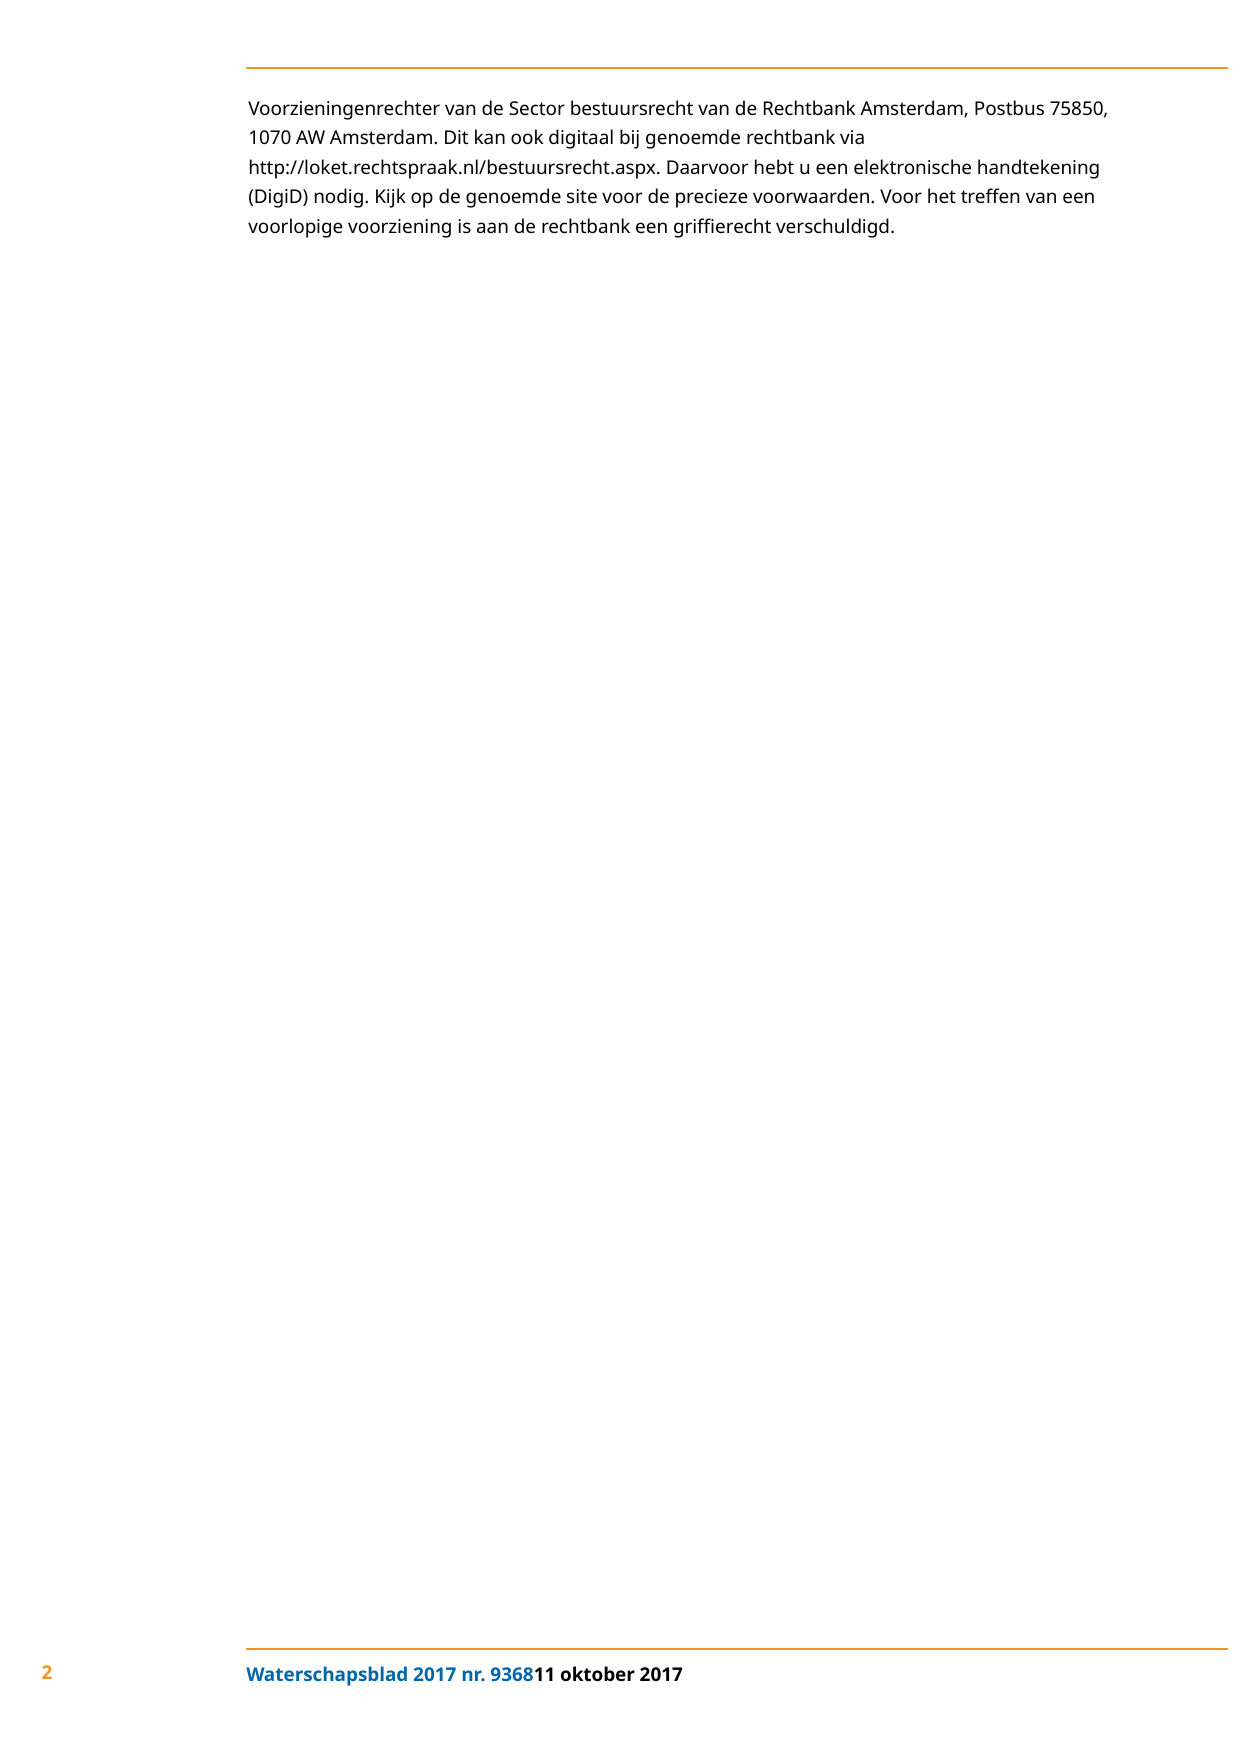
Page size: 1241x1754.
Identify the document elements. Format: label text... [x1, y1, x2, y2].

picture [41, 47, 231, 172]
text Voorzieningenrechter van de Sector bestuursrecht van de Rechtbank Amsterdam, Postbus 75850, 1070 AW Amsterdam. Dit kan ook digitaal bij genoemde rechtbank via http://loket.rechtspraak.nl/bestuursrecht.aspx. Daarvoor hebt u een elektronische handtekening (DigiD) nodig. Kijk op de genoemde site voor de precieze voorwaarden. Voor het treffen van een voorlopige voorziening is aan de rechtbank een griffierecht verschuldigd. [248, 95, 1152, 239]
